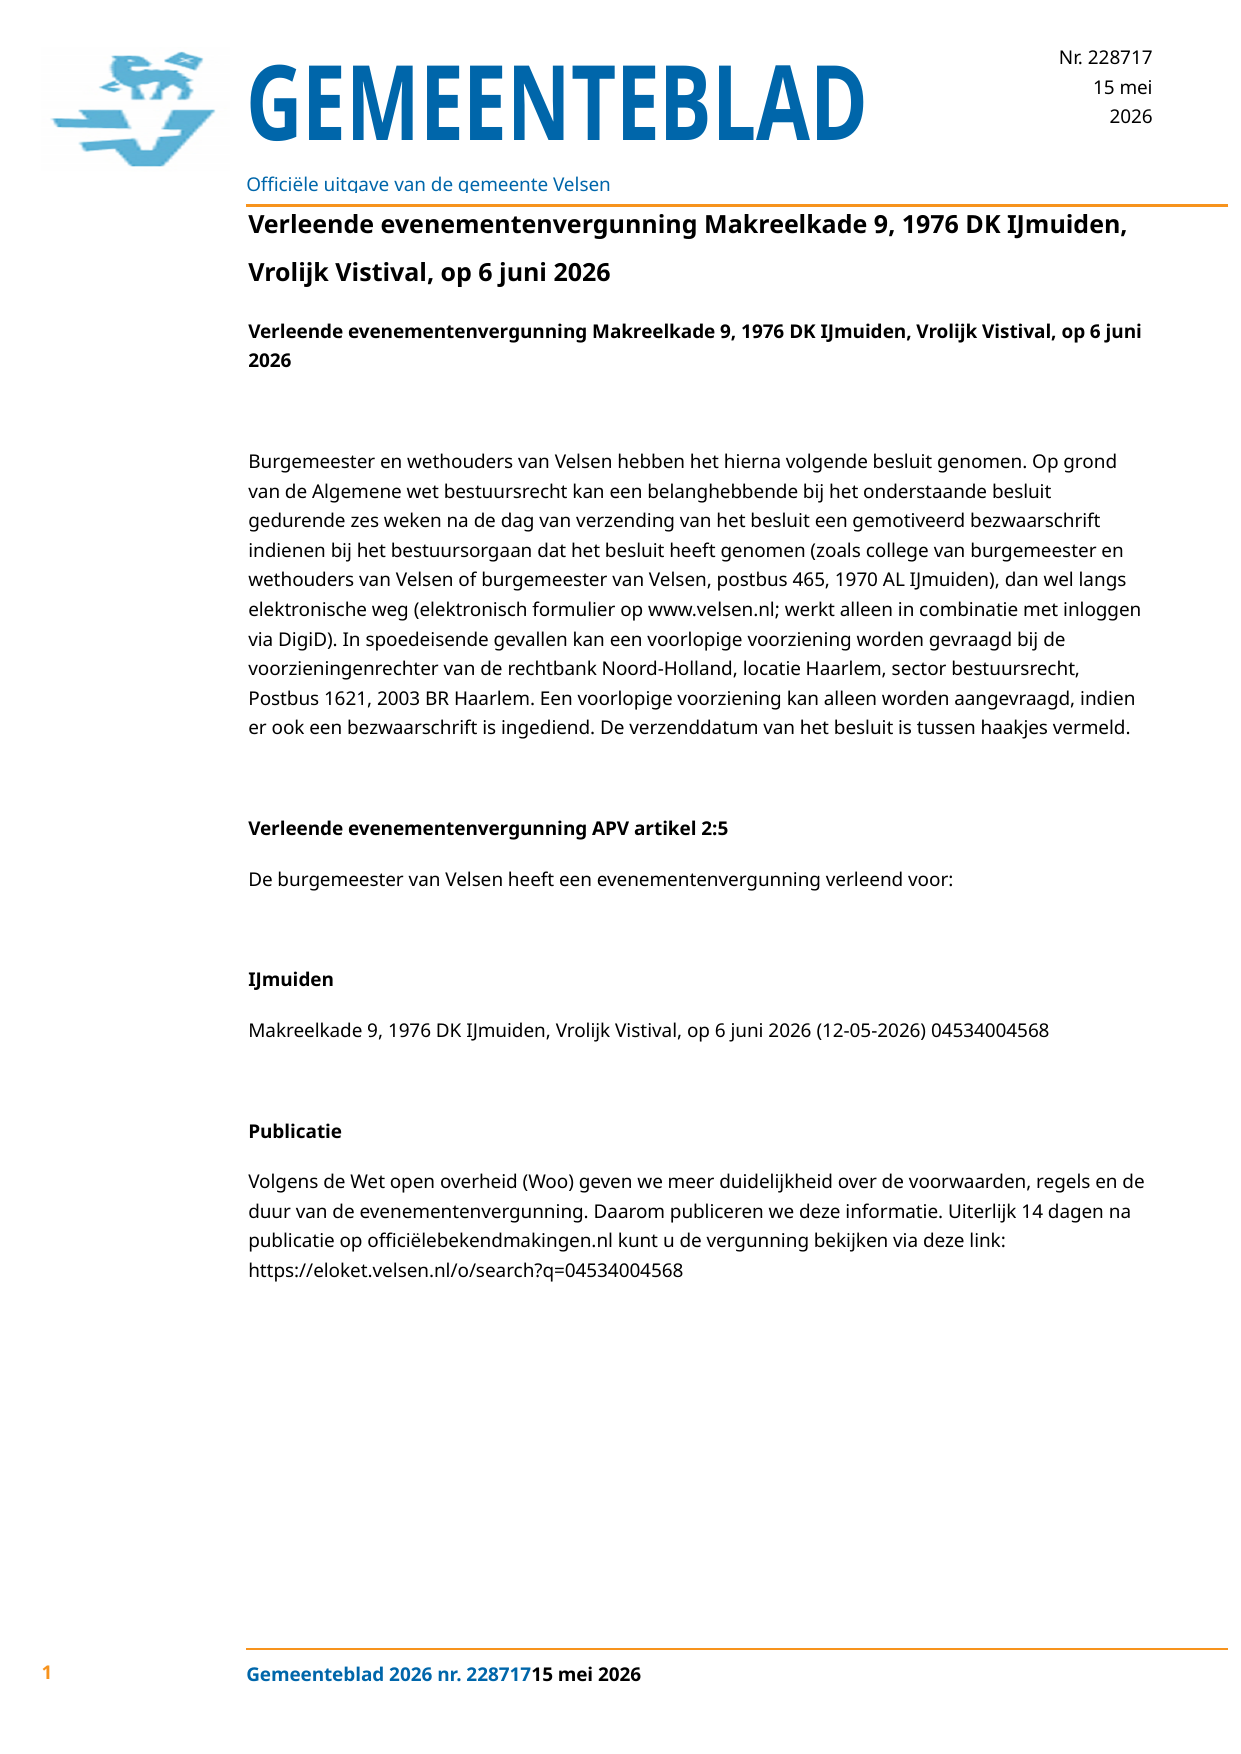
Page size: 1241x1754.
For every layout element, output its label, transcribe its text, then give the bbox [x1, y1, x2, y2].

text Verleende evenementenvergunning Makreelkade 9, 1976 DK IJmuiden, Vrolijk Vistival, op 6 juni 2026 [248, 207, 1152, 288]
text Publicatie [248, 1118, 1152, 1144]
text Verleende evenementenvergunning Makreelkade 9, 1976 DK IJmuiden, Vrolijk Vistival, op 6 juni 2026 [248, 318, 1152, 373]
text Volgens de Wet open overheid (Woo) geven we meer duidelijkheid over de voorwaarden, regels en de duur van de evenementenvergunning. Daarom publiceren we deze informatie. Uiterlijk 14 dagen na publicatie op officiëlebekendmakingen.nl kunt u de vergunning bekijken via deze link: https://eloket.velsen.nl/o/search?q=04534004568 [248, 1168, 1152, 1283]
text De burgemeester van Velsen heeft een evenementenvergunning verleend voor: [248, 866, 1152, 892]
text IJmuiden [248, 967, 1152, 992]
text Makreelkade 9, 1976 DK IJmuiden, Vrolijk Vistival, op 6 juni 2026 (12-05-2026) 04534004568 [248, 1017, 1152, 1043]
text Verleende evenementenvergunning APV artikel 2:5 [248, 815, 1152, 841]
picture [41, 47, 231, 172]
text Burgemeester en wethouders van Velsen hebben het hierna volgende besluit genomen. Op grond van de Algemene wet bestuursrecht kan een belanghebbende bij het onderstaande besluit gedurende zes weken na de dag van verzending van het besluit een gemotiveerd bezwaarschrift indienen bij het bestuursorgaan dat het besluit heeft genomen (zoals college van burgemeester en wethouders van Velsen of burgemeester van Velsen, postbus 465, 1970 AL IJmuiden), dan wel langs elektronische weg (elektronisch formulier op www.velsen.nl; werkt alleen in combinatie met inloggen via DigiD). In spoedeisende gevallen kan een voorlopige voorziening worden gevraagd bij de voorzieningenrechter van de rechtbank Noord-Holland, locatie Haarlem, sector bestuursrecht, Postbus 1621, 2003 BR Haarlem. Een voorlopige voorziening kan alleen worden aangevraagd, indien er ook een bezwaarschrift is ingediend. De verzenddatum van het besluit is tussen haakjes vermeld. [248, 448, 1152, 740]
